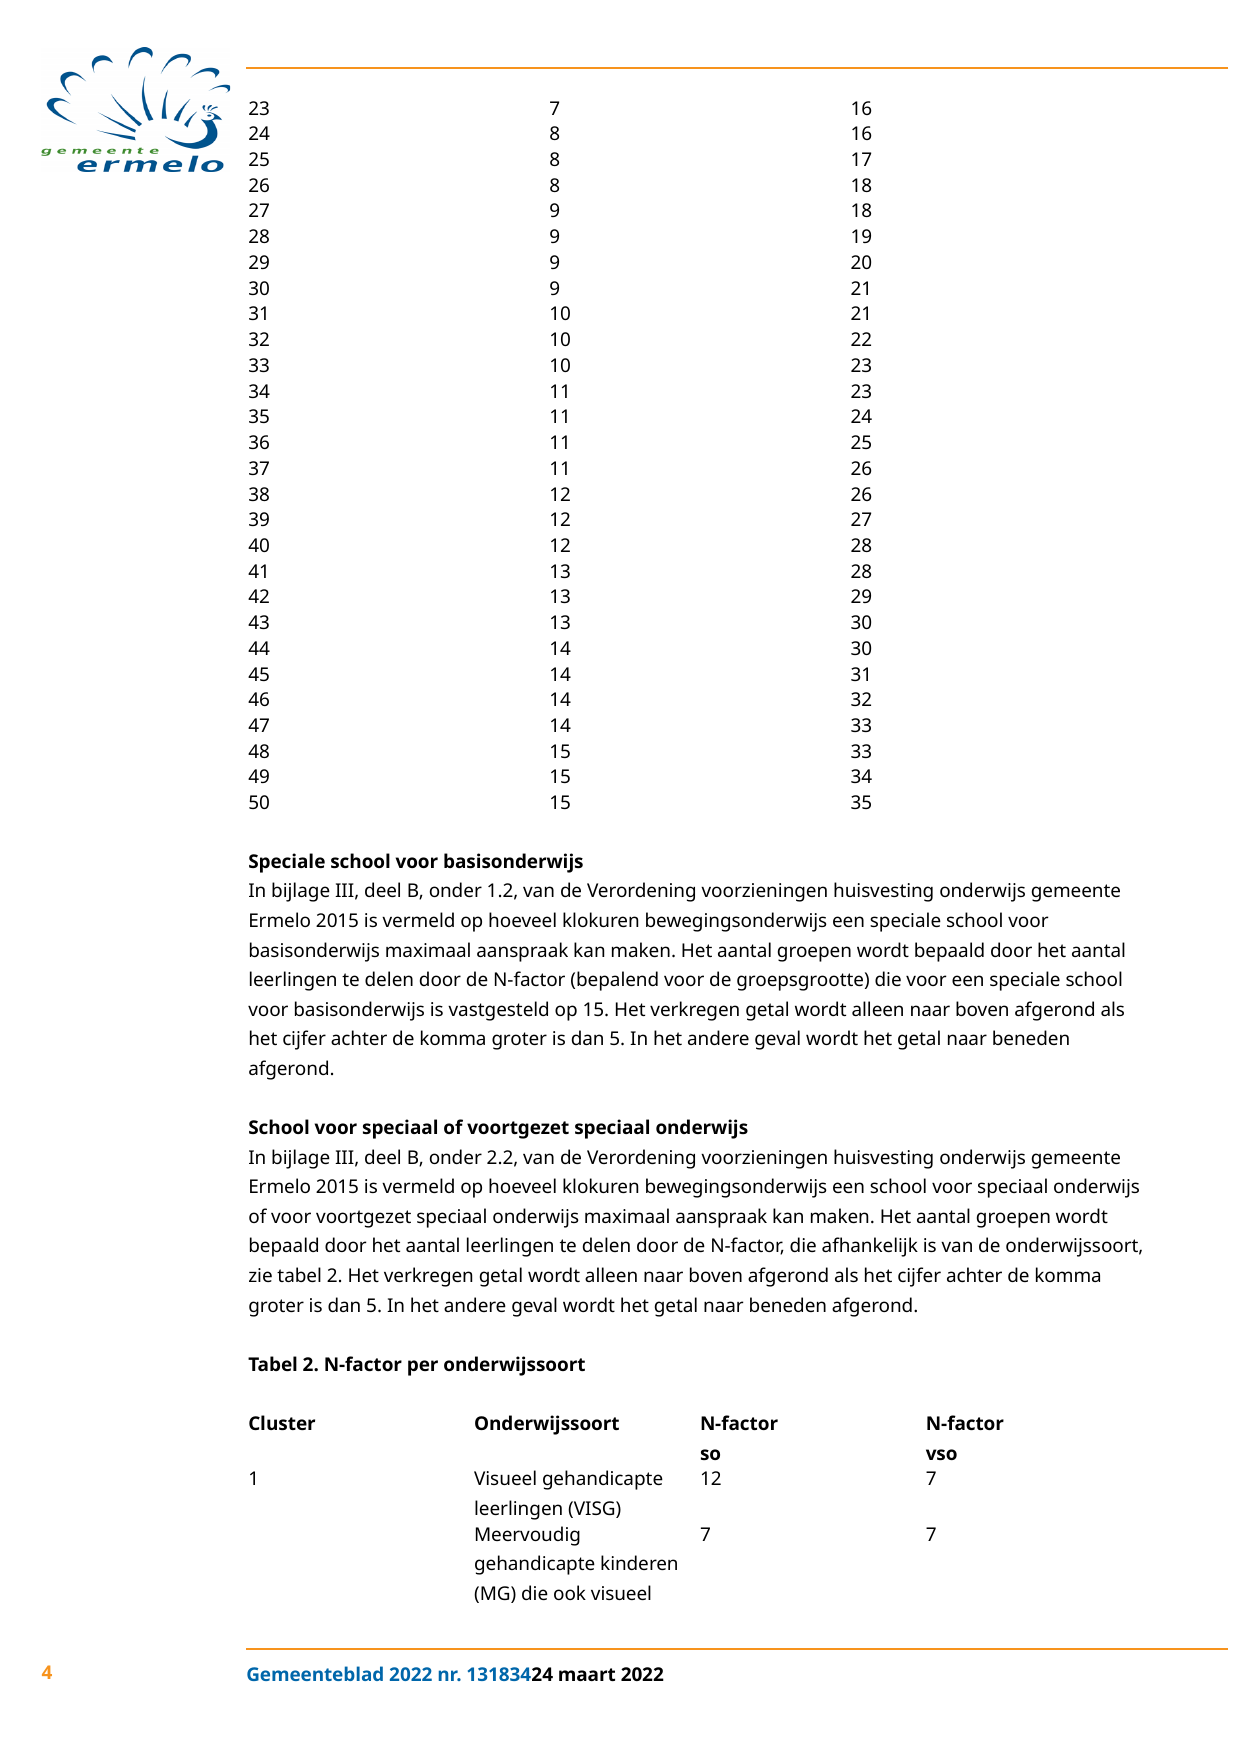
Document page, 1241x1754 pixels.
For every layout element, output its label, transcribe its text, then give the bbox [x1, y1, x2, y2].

table_cell 32 [850, 687, 1152, 712]
table_cell 30 [248, 275, 549, 301]
table_cell 29 [248, 249, 549, 275]
table_cell 23 [850, 378, 1152, 403]
table_cell 8 [549, 146, 850, 172]
table_cell 25 [248, 146, 549, 172]
table_cell 8 [549, 172, 850, 198]
table_cell 48 [248, 738, 549, 764]
table_cell 39 [248, 506, 549, 532]
table_cell 12 [549, 481, 850, 506]
table_cell 22 [850, 326, 1152, 352]
table_cell 20 [850, 249, 1152, 275]
text In bijlage III, deel B, onder 2.2, van de Verordening voorzieningen huisvesting onderwijs gemeente Ermelo 2015 is vermeld op hoeveel klokuren bewegingsonderwijs een school voor speciaal onderwijs of voor voortgezet speciaal onderwijs maximaal aanspraak kan maken. Het aantal groepen wordt bepaald door het aantal leerlingen te delen door de N-factor, die afhankelijk is van de onderwijssoort, zie tabel 2. Het verkregen getal wordt alleen naar boven afgerond als het cijfer achter de komma groter is dan 5. In het andere geval wordt het getal naar beneden afgerond. [248, 1144, 1152, 1317]
table_cell 49 [248, 764, 549, 789]
table_cell 12 [549, 532, 850, 558]
table_cell 30 [850, 609, 1152, 635]
table_cell 32 [248, 326, 549, 352]
table_cell 28 [248, 224, 549, 249]
table_header Onderwijssoort [474, 1410, 700, 1466]
table_cell 10 [549, 301, 850, 326]
table_cell 13 [549, 558, 850, 584]
table_cell 27 [248, 198, 549, 223]
table_header N-factor vso [926, 1410, 1152, 1466]
table_cell 14 [549, 661, 850, 687]
table_cell 31 [248, 301, 549, 326]
table_cell 9 [549, 198, 850, 223]
table_cell 25 [850, 429, 1152, 455]
text Speciale school voor basisonderwijs [248, 848, 1152, 874]
table_cell 8 [549, 121, 850, 146]
text Tabel 2. N-factor per onderwijssoort [248, 1351, 1152, 1377]
picture [41, 47, 231, 172]
table_cell 26 [248, 172, 549, 198]
table_cell 31 [850, 661, 1152, 687]
table_cell 10 [549, 326, 850, 352]
table_cell 50 [248, 790, 549, 815]
table_cell 33 [850, 738, 1152, 764]
table_cell 12 [700, 1466, 926, 1521]
table_cell 11 [549, 404, 850, 429]
table_cell 41 [248, 558, 549, 584]
table_cell 21 [850, 275, 1152, 301]
table_cell 17 [850, 146, 1152, 172]
table_cell 14 [549, 635, 850, 661]
table_cell 10 [549, 352, 850, 378]
table_cell 9 [549, 275, 850, 301]
table_header N-factor so [700, 1410, 926, 1466]
table_cell 15 [549, 764, 850, 789]
table_cell 37 [248, 455, 549, 481]
table_cell 11 [549, 455, 850, 481]
table_cell 33 [248, 352, 549, 378]
table_cell Visueel gehandicapte leerlingen (VISG) [474, 1466, 700, 1521]
table_cell 40 [248, 532, 549, 558]
table_cell 7 [700, 1521, 926, 1606]
text School voor speciaal of voortgezet speciaal onderwijs [248, 1114, 1152, 1140]
table_cell 19 [850, 224, 1152, 249]
table_cell Meervoudig gehandicapte kinderen (MG) die ook visueel [474, 1521, 700, 1606]
table_cell 43 [248, 609, 549, 635]
table_cell 23 [850, 352, 1152, 378]
table_cell 33 [850, 712, 1152, 738]
table_cell 15 [549, 790, 850, 815]
table_cell 7 [926, 1521, 1152, 1606]
text In bijlage III, deel B, onder 1.2, van de Verordening voorzieningen huisvesting onderwijs gemeente Ermelo 2015 is vermeld op hoeveel klokuren bewegingsonderwijs een speciale school voor basisonderwijs maximaal aanspraak kan maken. Het aantal groepen wordt bepaald door het aantal leerlingen te delen door de N-factor (bepalend voor de groepsgrootte) die voor een speciale school voor basisonderwijs is vastgesteld op 15. Het verkregen getal wordt alleen naar boven afgerond als het cijfer achter de komma groter is dan 5. In het andere geval wordt het getal naar beneden afgerond. [248, 878, 1152, 1081]
table_cell 15 [549, 738, 850, 764]
table_cell 11 [549, 429, 850, 455]
table_cell 7 [926, 1466, 1152, 1521]
table_cell 38 [248, 481, 549, 506]
table_header Cluster [248, 1410, 474, 1466]
table_cell 27 [850, 506, 1152, 532]
table_cell 28 [850, 532, 1152, 558]
table_cell 14 [549, 712, 850, 738]
table_cell 1 [248, 1466, 474, 1606]
table_cell 26 [850, 481, 1152, 506]
table_cell 44 [248, 635, 549, 661]
table_cell 13 [549, 609, 850, 635]
table_cell 16 [850, 121, 1152, 146]
table_cell 29 [850, 584, 1152, 609]
table_cell 18 [850, 172, 1152, 198]
table_cell 14 [549, 687, 850, 712]
table_cell 13 [549, 584, 850, 609]
table_cell 45 [248, 661, 549, 687]
table_cell 18 [850, 198, 1152, 223]
table_cell 35 [248, 404, 549, 429]
table_cell 9 [549, 224, 850, 249]
table_cell 24 [850, 404, 1152, 429]
table_cell 9 [549, 249, 850, 275]
table_cell 23 [248, 95, 549, 121]
table_cell 34 [248, 378, 549, 403]
table_cell 30 [850, 635, 1152, 661]
table_cell 26 [850, 455, 1152, 481]
table_cell 34 [850, 764, 1152, 789]
table_cell 7 [549, 95, 850, 121]
table_cell 42 [248, 584, 549, 609]
table_cell 21 [850, 301, 1152, 326]
table_cell 11 [549, 378, 850, 403]
table_cell 47 [248, 712, 549, 738]
table_cell 36 [248, 429, 549, 455]
table_cell 24 [248, 121, 549, 146]
table_cell 12 [549, 506, 850, 532]
table_cell 28 [850, 558, 1152, 584]
table_cell 16 [850, 95, 1152, 121]
table_cell 35 [850, 790, 1152, 815]
table_cell 46 [248, 687, 549, 712]
